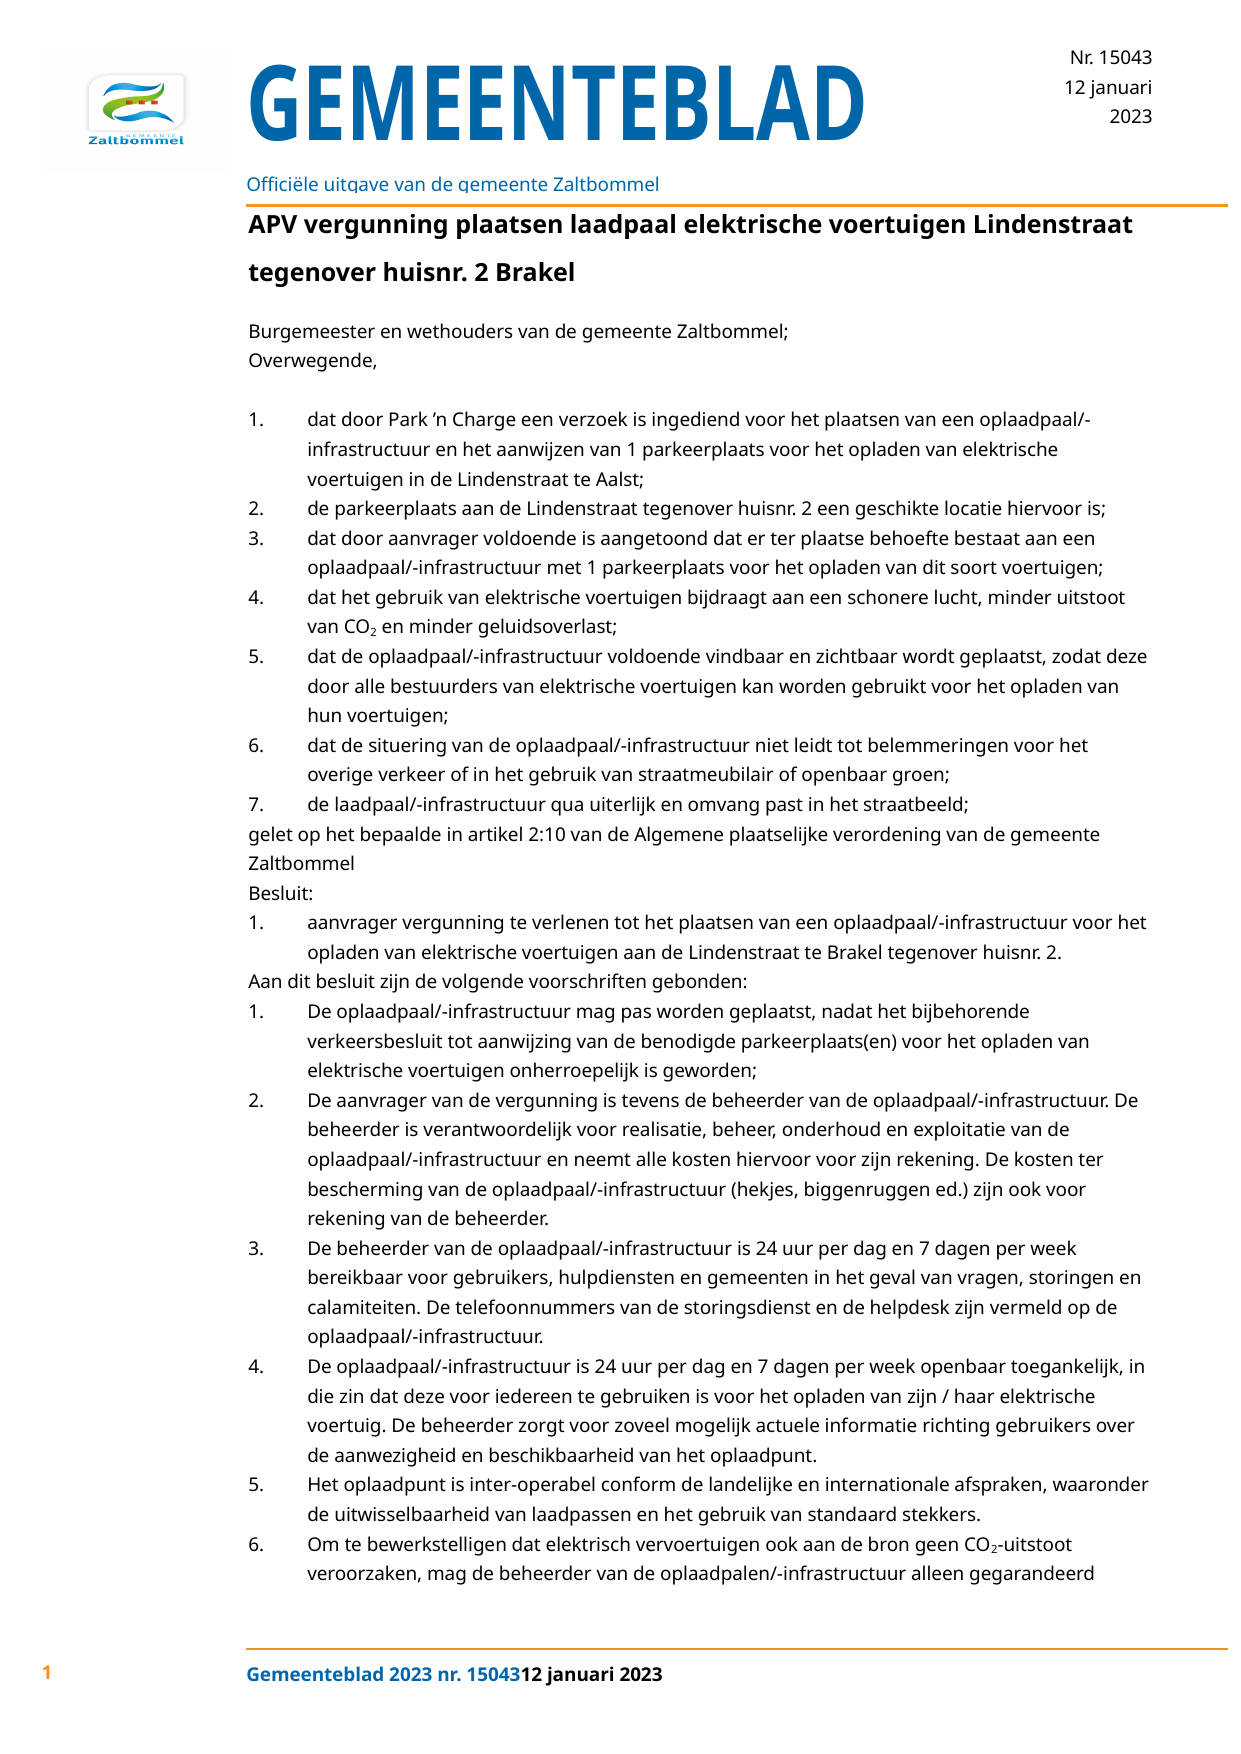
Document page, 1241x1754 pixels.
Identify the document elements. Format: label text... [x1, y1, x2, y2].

picture [41, 47, 231, 172]
list De oplaadpaal/-infrastructuur is 24 uur per dag en 7 dagen per week openbaar toegankelijk, in die zin dat deze voor iedereen te gebruiken is voor het opladen van zijn / haar elektrische voertuig. De beheerder zorgt voor zoveel mogelijk actuele informatie richting gebruikers over de aanwezigheid en beschikbaarheid van het oplaadpunt. [248, 1353, 1152, 1468]
list dat door aanvrager voldoende is aangetoond dat er ter plaatse behoefte bestaat aan een oplaadpaal/-infrastructuur met 1 parkeerplaats voor het opladen van dit soort voertuigen; [248, 525, 1152, 580]
list De aanvrager van de vergunning is tevens de beheerder van de oplaadpaal/-infrastructuur. De beheerder is verantwoordelijk voor realisatie, beheer, onderhoud en exploitatie van de oplaadpaal/-infrastructuur en neemt alle kosten hiervoor voor zijn rekening. De kosten ter bescherming van de oplaadpaal/-infrastructuur (hekjes, biggenruggen ed.) zijn ook voor rekening van de beheerder. [248, 1087, 1152, 1231]
list de parkeerplaats aan de Lindenstraat tegenover huisnr. 2 een geschikte locatie hiervoor is; [248, 495, 1152, 521]
list dat de situering van de oplaadpaal/-infrastructuur niet leidt tot belemmeringen voor het overige verkeer of in het gebruik van straatmeubilair of openbaar groen; [248, 732, 1152, 787]
text Besluit: [248, 880, 1152, 906]
list Het oplaadpunt is inter-operabel conform de landelijke en internationale afspraken, waaronder de uitwisselbaarheid van laadpassen en het gebruik van standaard stekkers. [248, 1472, 1152, 1527]
list de laadpaal/-infrastructuur qua uiterlijk en omvang past in het straatbeeld; [248, 791, 1152, 817]
text Burgemeester en wethouders van de gemeente Zaltbommel; [248, 318, 1152, 344]
list aanvrager vergunning te verlenen tot het plaatsen van een oplaadpaal/-infrastructuur voor het opladen van elektrische voertuigen aan de Lindenstraat te Brakel tegenover huisnr. 2. [248, 909, 1152, 965]
text Overwegende, [248, 347, 1152, 373]
list De beheerder van de oplaadpaal/-infrastructuur is 24 uur per dag en 7 dagen per week bereikbaar voor gebruikers, hulpdiensten en gemeenten in het geval van vragen, storingen en calamiteiten. De telefoonnummers van de storingsdienst en de helpdesk zijn vermeld op de oplaadpaal/-infrastructuur. [248, 1235, 1152, 1349]
text gelet op het bepaalde in artikel 2:10 van de Algemene plaatselijke verordening van de gemeente Zaltbommel [248, 821, 1152, 876]
list dat door Park ’n Charge een verzoek is ingediend voor het plaatsen van een oplaadpaal/-infrastructuur en het aanwijzen van 1 parkeerplaats voor het opladen van elektrische voertuigen in de Lindenstraat te Aalst; [248, 407, 1152, 492]
text APV vergunning plaatsen laadpaal elektrische voertuigen Lindenstraat tegenover huisnr. 2 Brakel [248, 207, 1152, 288]
list dat het gebruik van elektrische voertuigen bijdraagt aan een schonere lucht, minder uitstoot van CO2 en minder geluidsoverlast; [248, 584, 1152, 639]
list dat de oplaadpaal/-infrastructuur voldoende vindbaar en zichtbaar wordt geplaatst, zodat deze door alle bestuurders van elektrische voertuigen kan worden gebruikt voor het opladen van hun voertuigen; [248, 643, 1152, 728]
list Om te bewerkstelligen dat elektrisch vervoertuigen ook aan de bron geen CO2-uitstoot veroorzaken, mag de beheerder van de oplaadpalen/-infrastructuur alleen gegarandeerd [248, 1531, 1152, 1586]
text Aan dit besluit zijn de volgende voorschriften gebonden: [248, 969, 1152, 994]
list De oplaadpaal/-infrastructuur mag pas worden geplaatst, nadat het bijbehorende verkeersbesluit tot aanwijzing van de benodigde parkeerplaats(en) voor het opladen van elektrische voertuigen onherroepelijk is geworden; [248, 998, 1152, 1083]
